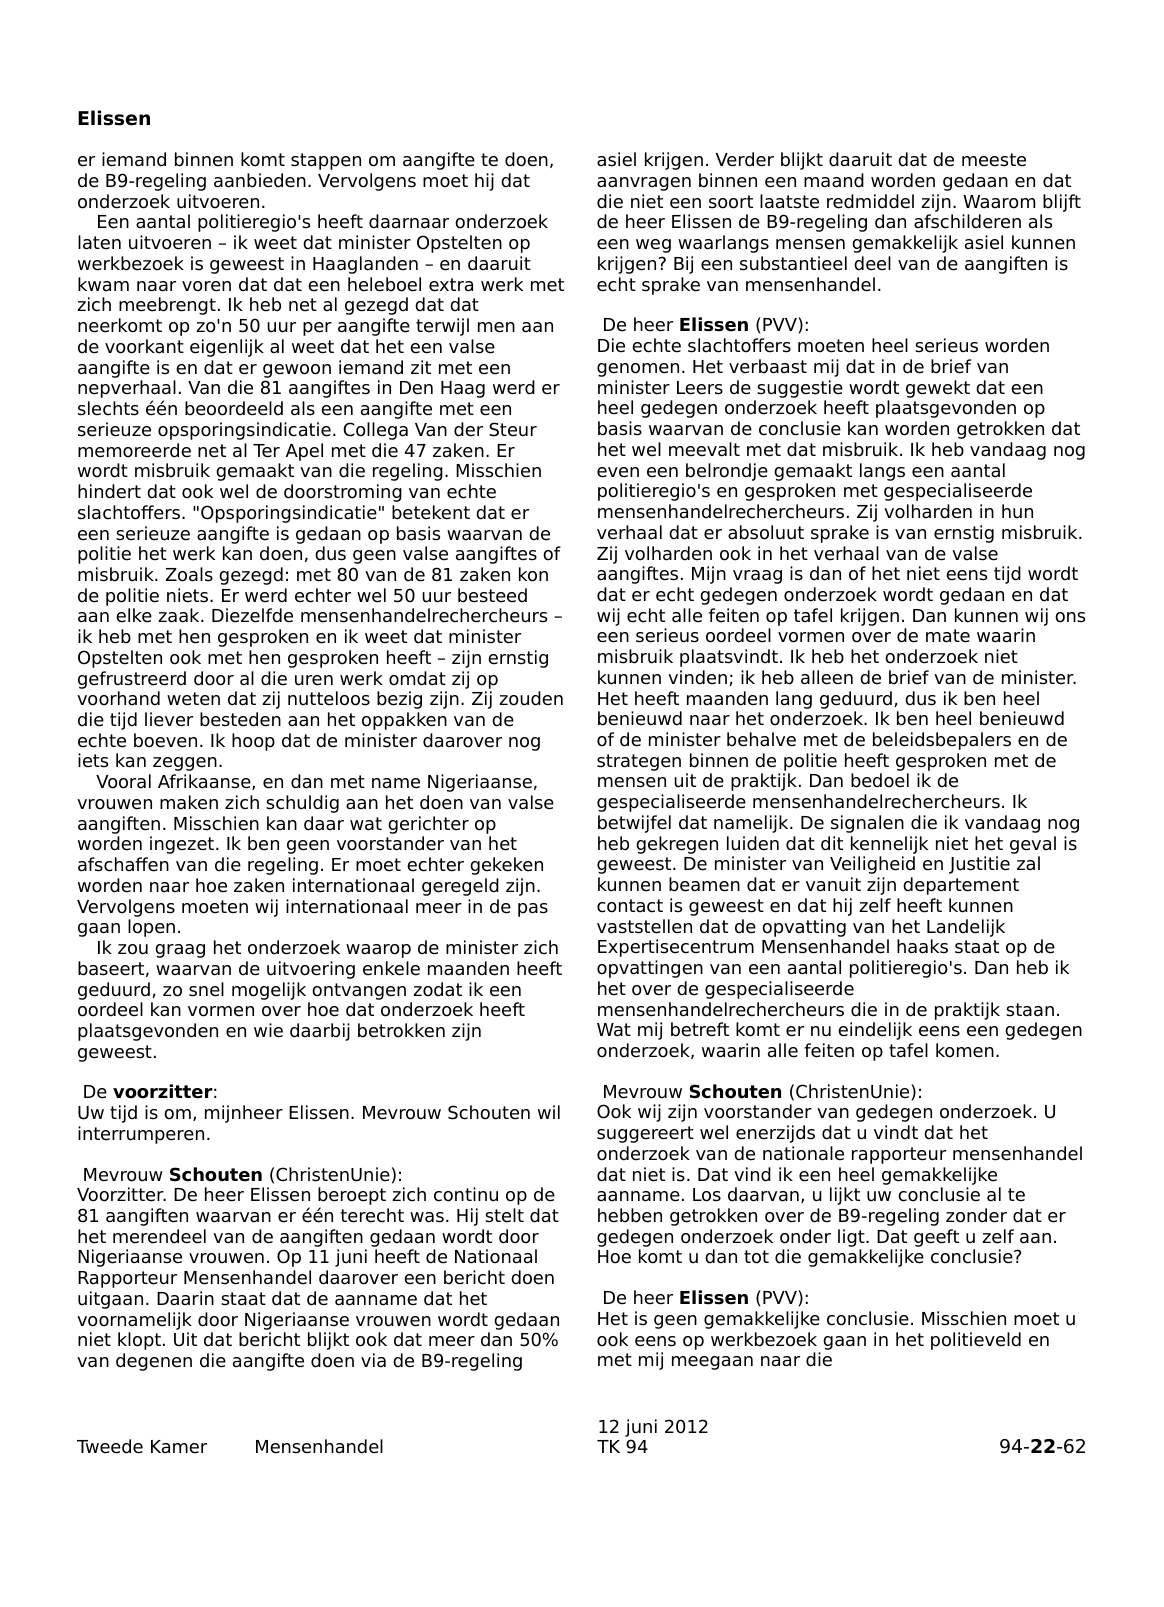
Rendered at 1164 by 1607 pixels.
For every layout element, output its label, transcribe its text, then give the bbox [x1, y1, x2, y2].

text De heer Elissen (PVV): [596, 315, 1087, 336]
text Mevrouw Schouten (ChristenUnie): [596, 1082, 1087, 1102]
text De heer Elissen (PVV): [596, 1288, 1087, 1309]
text Voorzitter. De heer Elissen beroept zich continu op de 81 aangiften waarvan er één terecht was. Hij stelt dat het merendeel van de aangiften gedaan wordt door Nigeriaanse vrouwen. Op 11 juni heeft de Nationaal Rapporteur Mensenhandel daarover een bericht doen uitgaan. Daarin staat dat de aanname dat het voornamelijk door Nigeriaanse vrouwen wordt gedaan niet klopt. Uit dat bericht blijkt ook dat meer dan 50% van degenen die aangifte doen via de B9-regeling [77, 1185, 567, 1372]
text Mevrouw Schouten (ChristenUnie): [77, 1164, 567, 1185]
text Uw tijd is om, mijnheer Elissen. Mevrouw Schouten wil interrumperen. [77, 1103, 567, 1144]
text Ik zou graag het onderzoek waarop de minister zich baseert, waarvan de uitvoering enkele maanden heeft geduurd, zo snel mogelijk ontvangen zodat ik een oordeel kan vormen over hoe dat onderzoek heeft plaatsgevonden en wie daarbij betrokken zijn geweest. [77, 938, 567, 1062]
text Ook wij zijn voorstander van gedegen onderzoek. U suggereert wel enerzijds dat u vindt dat het onderzoek van de nationale rapporteur mensenhandel dat niet is. Dat vind ik een heel gemakkelijke aanname. Los daarvan, u lijkt uw conclusie al te hebben getrokken over de B9-regeling zonder dat er gedegen onderzoek onder ligt. Dat geeft u zelf aan. Hoe komt u dan tot die gemakkelijke conclusie? [596, 1102, 1087, 1268]
text er iemand binnen komt stappen om aangifte te doen, de B9-regeling aanbieden. Vervolgens moet hij dat onderzoek uitvoeren. [77, 150, 567, 212]
text asiel krijgen. Verder blijkt daaruit dat de meeste aanvragen binnen een maand worden gedaan en dat die niet een soort laatste redmiddel zijn. Waarom blijft de heer Elissen de B9-regeling dan afschilderen als een weg waarlangs mensen gemakkelijk asiel kunnen krijgen? Bij een substantieel deel van de aangiften is echt sprake van mensenhandel. [596, 150, 1087, 295]
text Vooral Afrikaanse, en dan met name Nigeriaanse, vrouwen maken zich schuldig aan het doen van valse aangiften. Misschien kan daar wat gerichter op worden ingezet. Ik ben geen voorstander van het afschaffen van die regeling. Er moet echter gekeken worden naar hoe zaken internationaal geregeld zijn. Vervolgens moeten wij internationaal meer in de pas gaan lopen. [77, 772, 567, 938]
text Een aantal politieregio's heeft daarnaar onderzoek laten uitvoeren – ik weet dat minister Opstelten op werkbezoek is geweest in Haaglanden – en daaruit kwam naar voren dat dat een heleboel extra werk met zich meebrengt. Ik heb net al gezegd dat dat neerkomt op zo'n 50 uur per aangifte terwijl men aan de voorkant eigenlijk al weet dat het een valse aangifte is en dat er gewoon iemand zit met een nepverhaal. Van die 81 aangiftes in Den Haag werd er slechts één beoordeeld als een aangifte met een serieuze opsporingsindicatie. Collega Van der Steur memoreerde net al Ter Apel met die 47 zaken. Er wordt misbruik gemaakt van die regeling. Misschien hindert dat ook wel de doorstroming van echte slachtoffers. "Opsporingsindicatie" betekent dat er een serieuze aangifte is gedaan op basis waarvan de politie het werk kan doen, dus geen valse aangiftes of misbruik. Zoals gezegd: met 80 van de 81 zaken kon de politie niets. Er werd echter wel 50 uur besteed aan elke zaak. Diezelfde mensenhandelrechercheurs – ik heb met hen gesproken en ik weet dat minister Opstelten ook met hen gesproken heeft – zijn ernstig gefrustreerd door al die uren werk omdat zij op voorhand weten dat zij nutteloos bezig zijn. Zij zouden die tijd liever besteden aan het oppakken van de echte boeven. Ik hoop dat de minister daarover nog iets kan zeggen. [77, 212, 567, 772]
text Het is geen gemakkelijke conclusie. Misschien moet u ook eens op werkbezoek gaan in het politieveld en met mij meegaan naar die [596, 1309, 1087, 1371]
text Die echte slachtoffers moeten heel serieus worden genomen. Het verbaast mij dat in de brief van minister Leers de suggestie wordt gewekt dat een heel gedegen onderzoek heeft plaatsgevonden op basis waarvan de conclusie kan worden getrokken dat het wel meevalt met dat misbruik. Ik heb vandaag nog even een belrondje gemaakt langs een aantal politieregio's en gesproken met gespecialiseerde mensenhandelrechercheurs. Zij volharden in hun verhaal dat er absoluut sprake is van ernstig misbruik. Zij volharden ook in het verhaal van de valse aangiftes. Mijn vraag is dan of het niet eens tijd wordt dat er echt gedegen onderzoek wordt gedaan en dat wij echt alle feiten op tafel krijgen. Dan kunnen wij ons een serieus oordeel vormen over de mate waarin misbruik plaatsvindt. Ik heb het onderzoek niet kunnen vinden; ik heb alleen de brief van de minister. Het heeft maanden lang geduurd, dus ik ben heel benieuwd naar het onderzoek. Ik ben heel benieuwd of de minister behalve met de beleidsbepalers en de strategen binnen de politie heeft gesproken met de mensen uit de praktijk. Dan bedoel ik de gespecialiseerde mensenhandelrechercheurs. Ik betwijfel dat namelijk. De signalen die ik vandaag nog heb gekregen luiden dat dit kennelijk niet het geval is geweest. De minister van Veiligheid en Justitie zal kunnen beamen dat er vanuit zijn departement contact is geweest en dat hij zelf heeft kunnen vaststellen dat de opvatting van het Landelijk Expertisecentrum Mensenhandel haaks staat op de opvattingen van een aantal politieregio's. Dan heb ik het over de gespecialiseerde mensenhandelrechercheurs die in de praktijk staan. Wat mij betreft komt er nu eindelijk eens een gedegen onderzoek, waarin alle feiten op tafel komen. [596, 336, 1087, 1062]
text De voorzitter: [77, 1082, 567, 1103]
